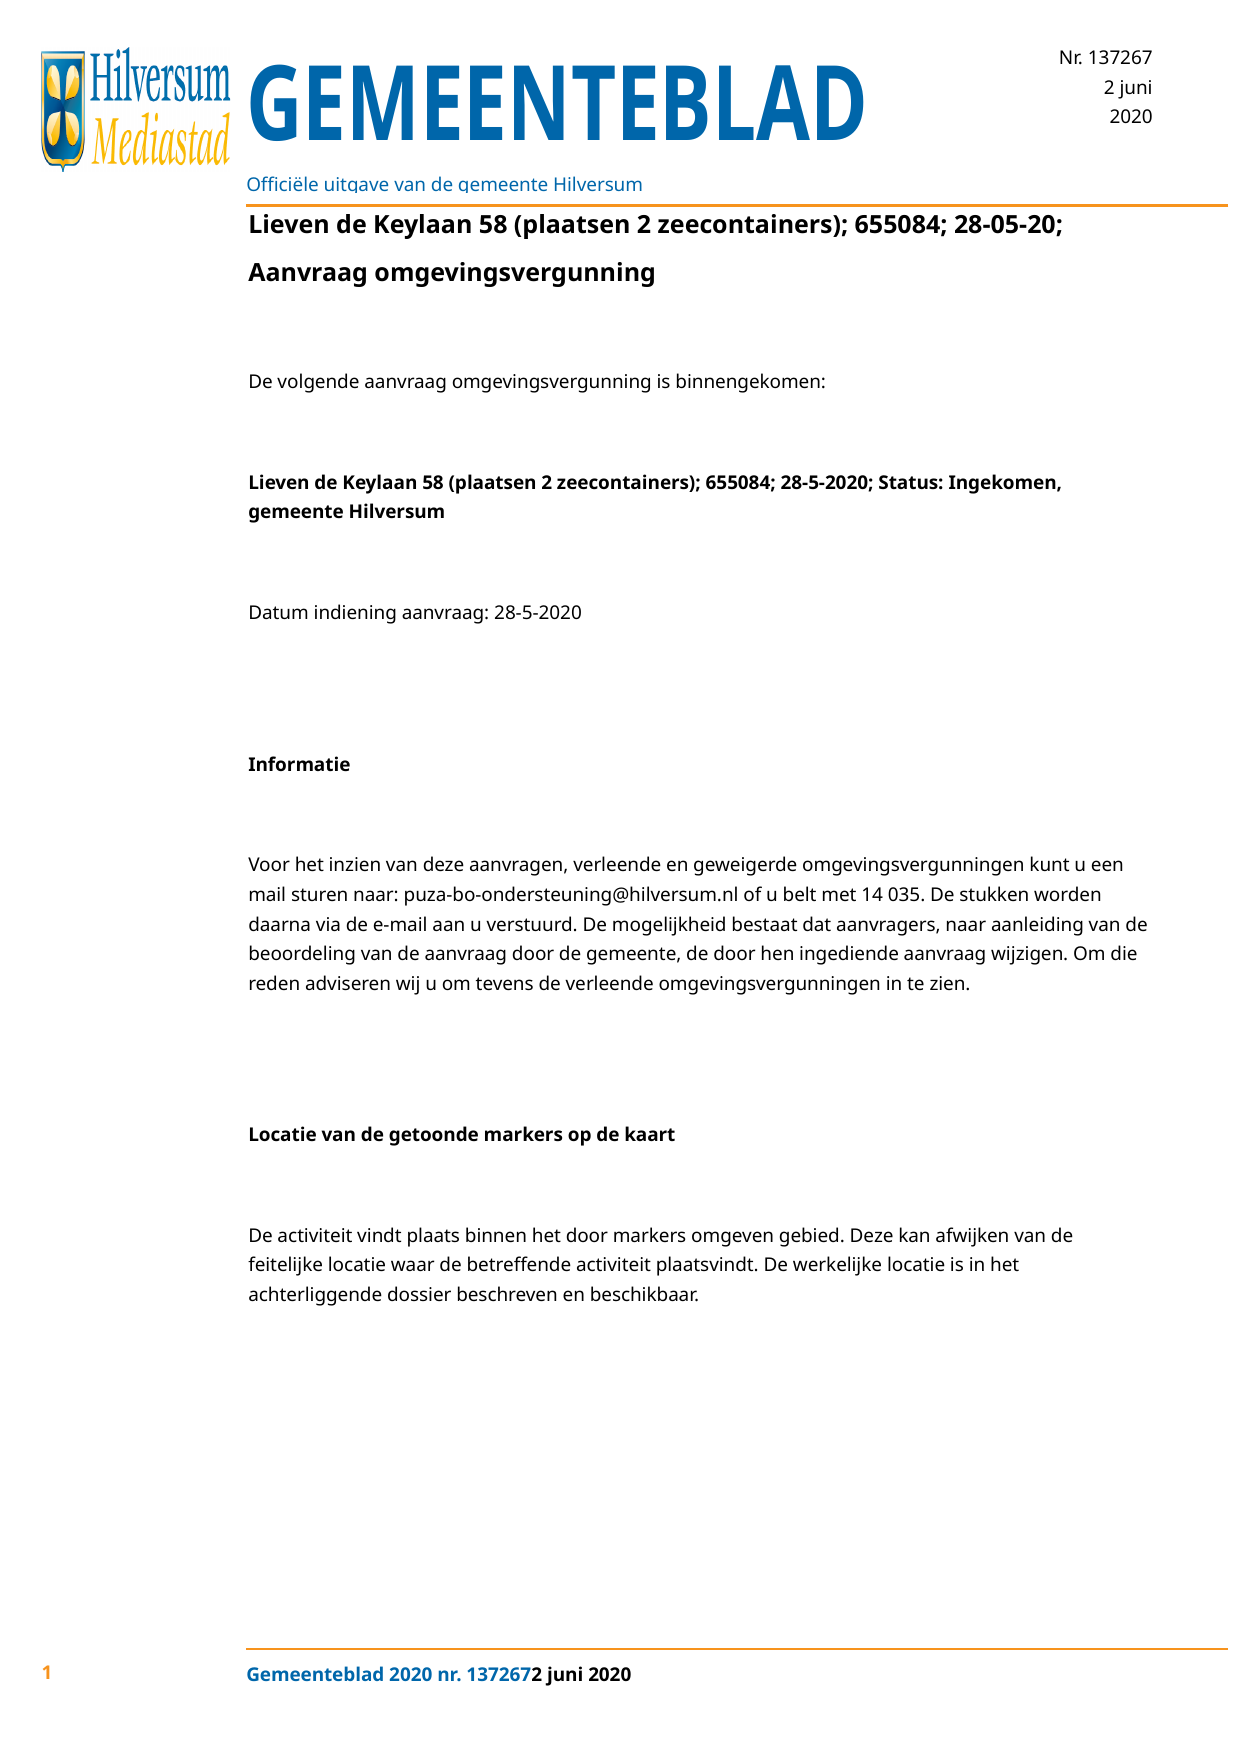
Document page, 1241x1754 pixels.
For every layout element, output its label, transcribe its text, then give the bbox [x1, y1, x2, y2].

text Voor het inzien van deze aanvragen, verleende en geweigerde omgevingsvergunningen kunt u een mail sturen naar: puza-bo-ondersteuning@hilversum.nl of u belt met 14 035. De stukken worden daarna via de e-mail aan u verstuurd. De mogelijkheid bestaat dat aanvragers, naar aanleiding van de beoordeling van de aanvraag door de gemeente, de door hen ingediende aanvraag wijzigen. Om die reden adviseren wij u om tevens de verleende omgevingsvergunningen in te zien. [248, 852, 1152, 996]
text Lieven de Keylaan 58 (plaatsen 2 zeecontainers); 655084; 28-05-20; Aanvraag omgevingsvergunning [248, 207, 1152, 288]
text De activiteit vindt plaats binnen het door markers omgeven gebied. Deze kan afwijken van de feitelijke locatie waar de betreffende activiteit plaatsvindt. De werkelijke locatie is in het achterliggende dossier beschreven en beschikbaar. [248, 1222, 1152, 1307]
text Datum indiening aanvraag: 28-5-2020 [248, 599, 1152, 625]
text De volgende aanvraag omgevingsvergunning is binnengekomen: [248, 368, 1152, 394]
text Locatie van de getoonde markers op de kaart [248, 1121, 1152, 1147]
text Informatie [248, 751, 1152, 777]
picture [41, 47, 231, 172]
text Lieven de Keylaan 58 (plaatsen 2 zeecontainers); 655084; 28-5-2020; Status: Ingekomen, gemeente Hilversum [248, 469, 1152, 524]
